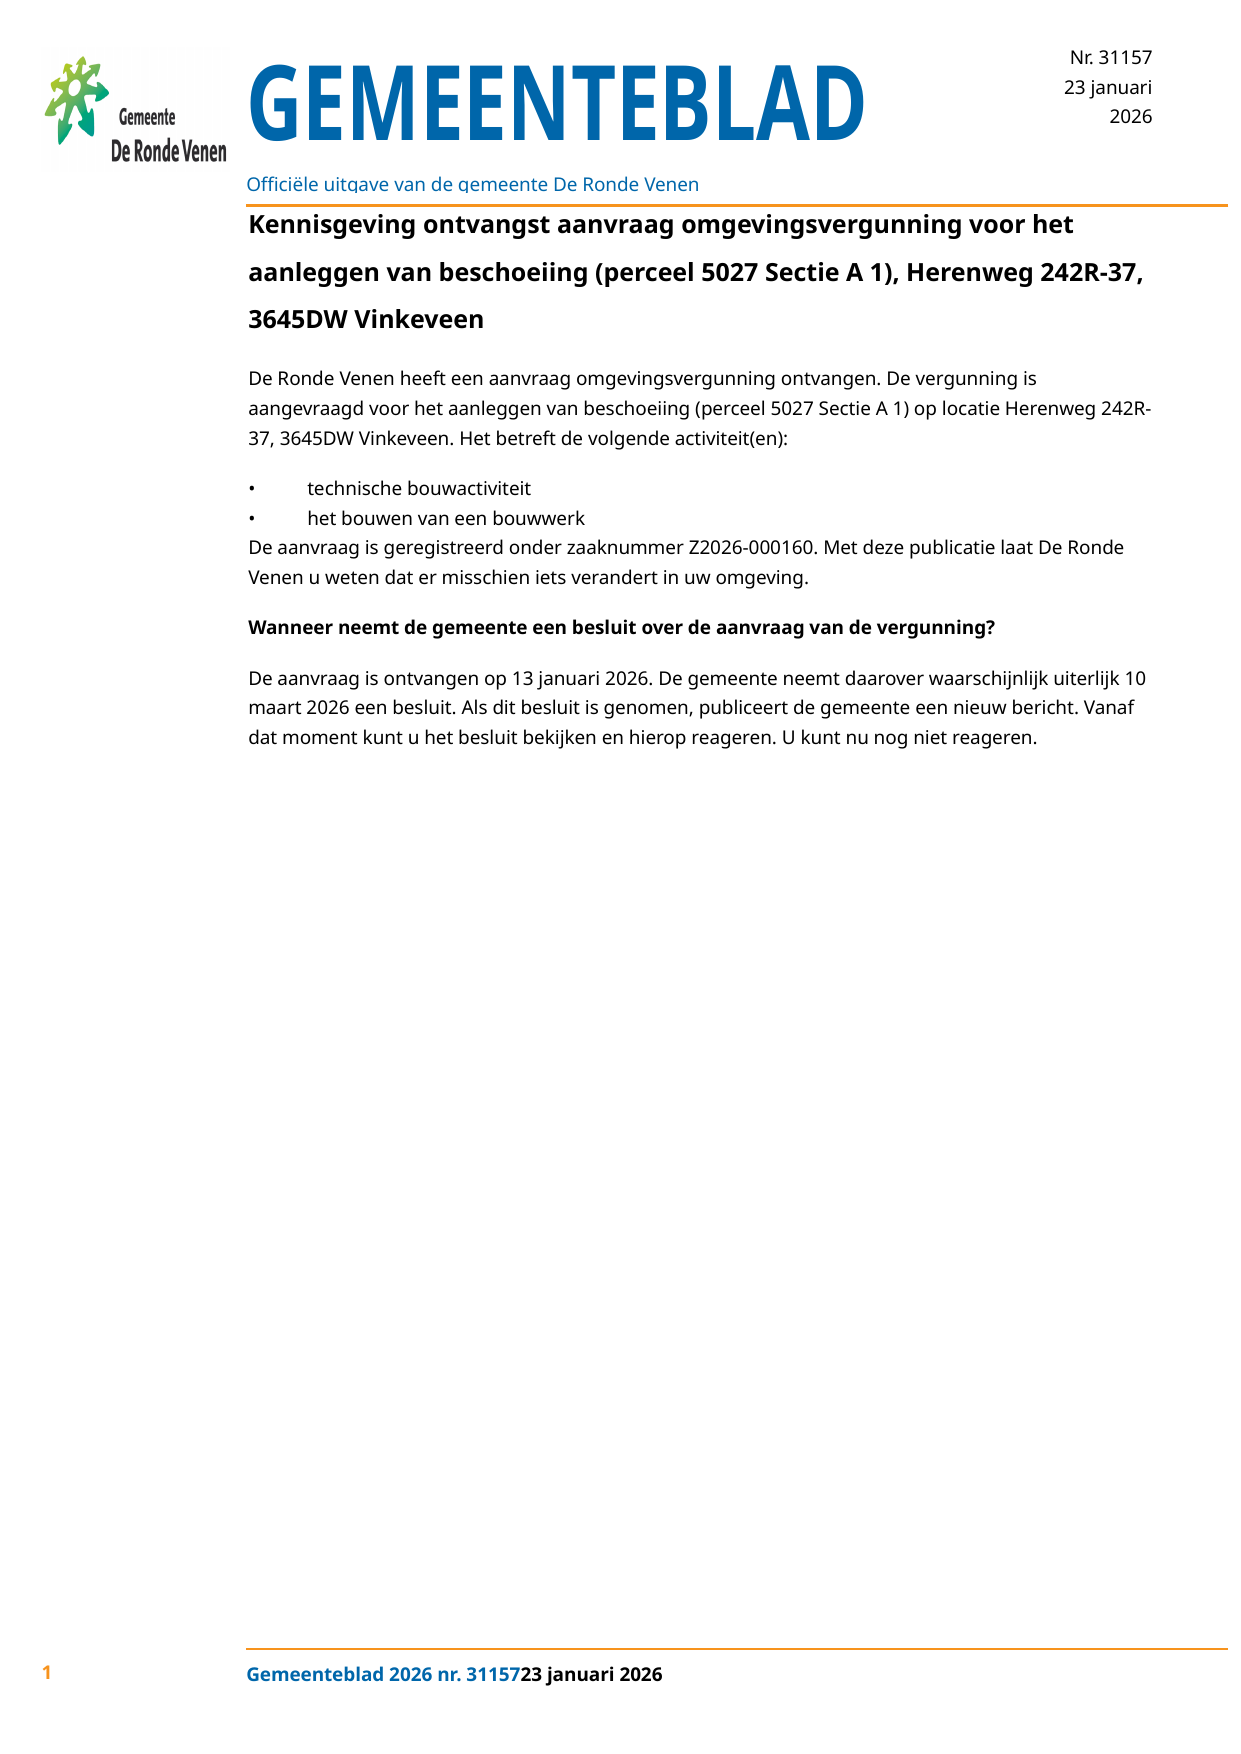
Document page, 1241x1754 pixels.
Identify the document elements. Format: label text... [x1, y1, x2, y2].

list het bouwen van een bouwwerk [248, 505, 1152, 530]
text Wanneer neemt de gemeente een besluit over de aanvraag van de vergunning? [248, 614, 1152, 640]
picture [41, 47, 231, 172]
text De aanvraag is geregistreerd onder zaaknummer Z2026-000160. Met deze publicatie laat De Ronde Venen u weten dat er misschien iets verandert in uw omgeving. [248, 534, 1152, 589]
text Kennisgeving ontvangst aanvraag omgevingsvergunning voor het aanleggen van beschoeiing (perceel 5027 Sectie A 1), Herenweg 242R-37, 3645DW Vinkeveen [248, 207, 1152, 336]
text De aanvraag is ontvangen op 13 januari 2026. De gemeente neemt daarover waarschijnlijk uiterlijk 10 maart 2026 een besluit. Als dit besluit is genomen, publiceert de gemeente een nieuw bericht. Vanaf dat moment kunt u het besluit bekijken en hierop reageren. U kunt nu nog niet reageren. [248, 665, 1152, 749]
list technische bouwactiviteit [248, 475, 1152, 501]
text De Ronde Venen heeft een aanvraag omgevingsvergunning ontvangen. De vergunning is aangevraagd voor het aanleggen van beschoeiing (perceel 5027 Sectie A 1) op locatie Herenweg 242R-37, 3645DW Vinkeveen. Het betreft de volgende activiteit(en): [248, 366, 1152, 450]
